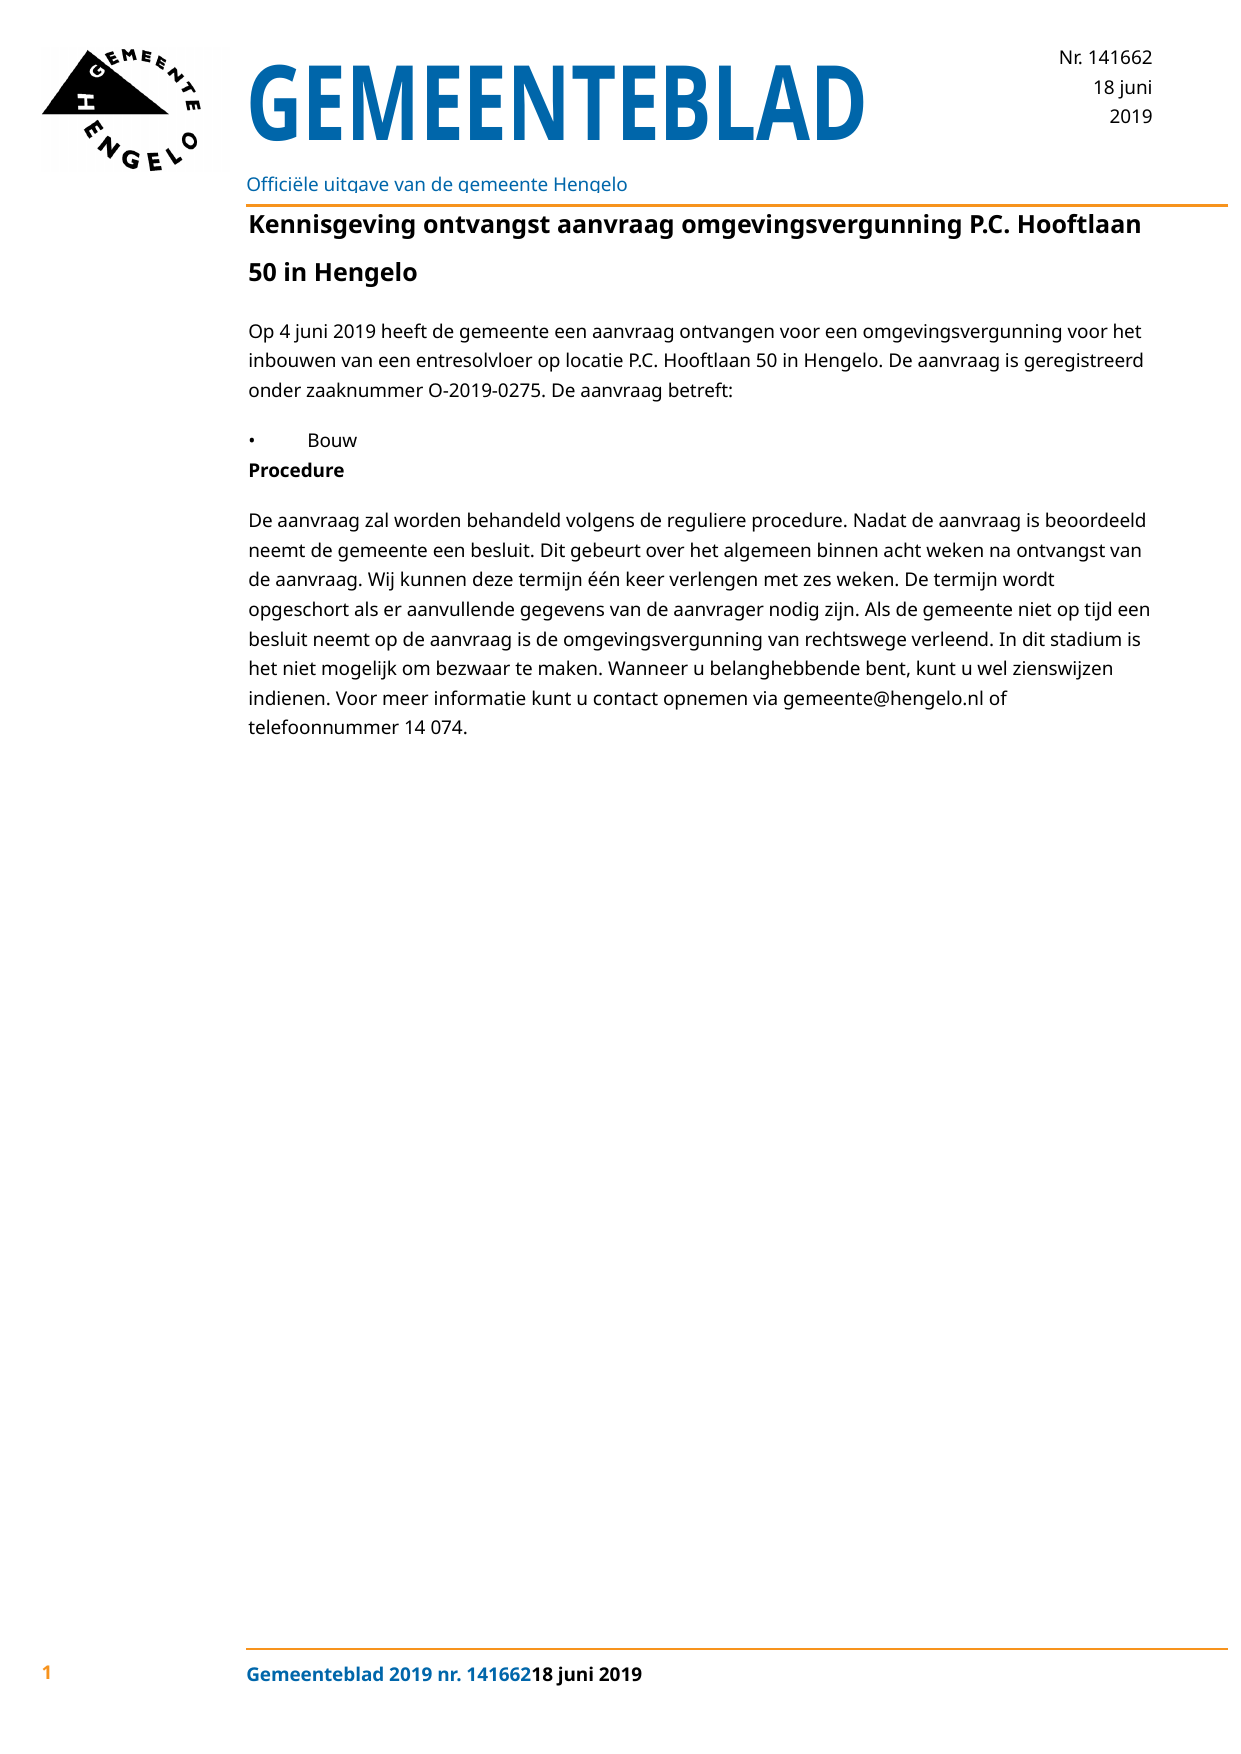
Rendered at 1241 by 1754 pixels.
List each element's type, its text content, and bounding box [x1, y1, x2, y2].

text Op 4 juni 2019 heeft de gemeente een aanvraag ontvangen voor een omgevingsvergunning voor het inbouwen van een entresolvloer op locatie P.C. Hooftlaan 50 in Hengelo. De aanvraag is geregistreerd onder zaaknummer O-2019-0275. De aanvraag betreft: [248, 318, 1152, 403]
text De aanvraag zal worden behandeld volgens de reguliere procedure. Nadat de aanvraag is beoordeeld neemt de gemeente een besluit. Dit gebeurt over het algemeen binnen acht weken na ontvangst van de aanvraag. Wij kunnen deze termijn één keer verlengen met zes weken. De termijn wordt opgeschort als er aanvullende gegevens van de aanvrager nodig zijn. Als de gemeente niet op tijd een besluit neemt op de aanvraag is de omgevingsvergunning van rechtswege verleend. In dit stadium is het niet mogelijk om bezwaar te maken. Wanneer u belanghebbende bent, kunt u wel zienswijzen indienen. Voor meer informatie kunt u contact opnemen via gemeente@hengelo.nl of telefoonnummer 14 074. [248, 507, 1152, 740]
text Procedure [248, 457, 1152, 483]
picture [41, 47, 231, 172]
text Kennisgeving ontvangst aanvraag omgevingsvergunning P.C. Hooftlaan 50 in Hengelo [248, 207, 1152, 288]
list Bouw [248, 427, 1152, 453]
